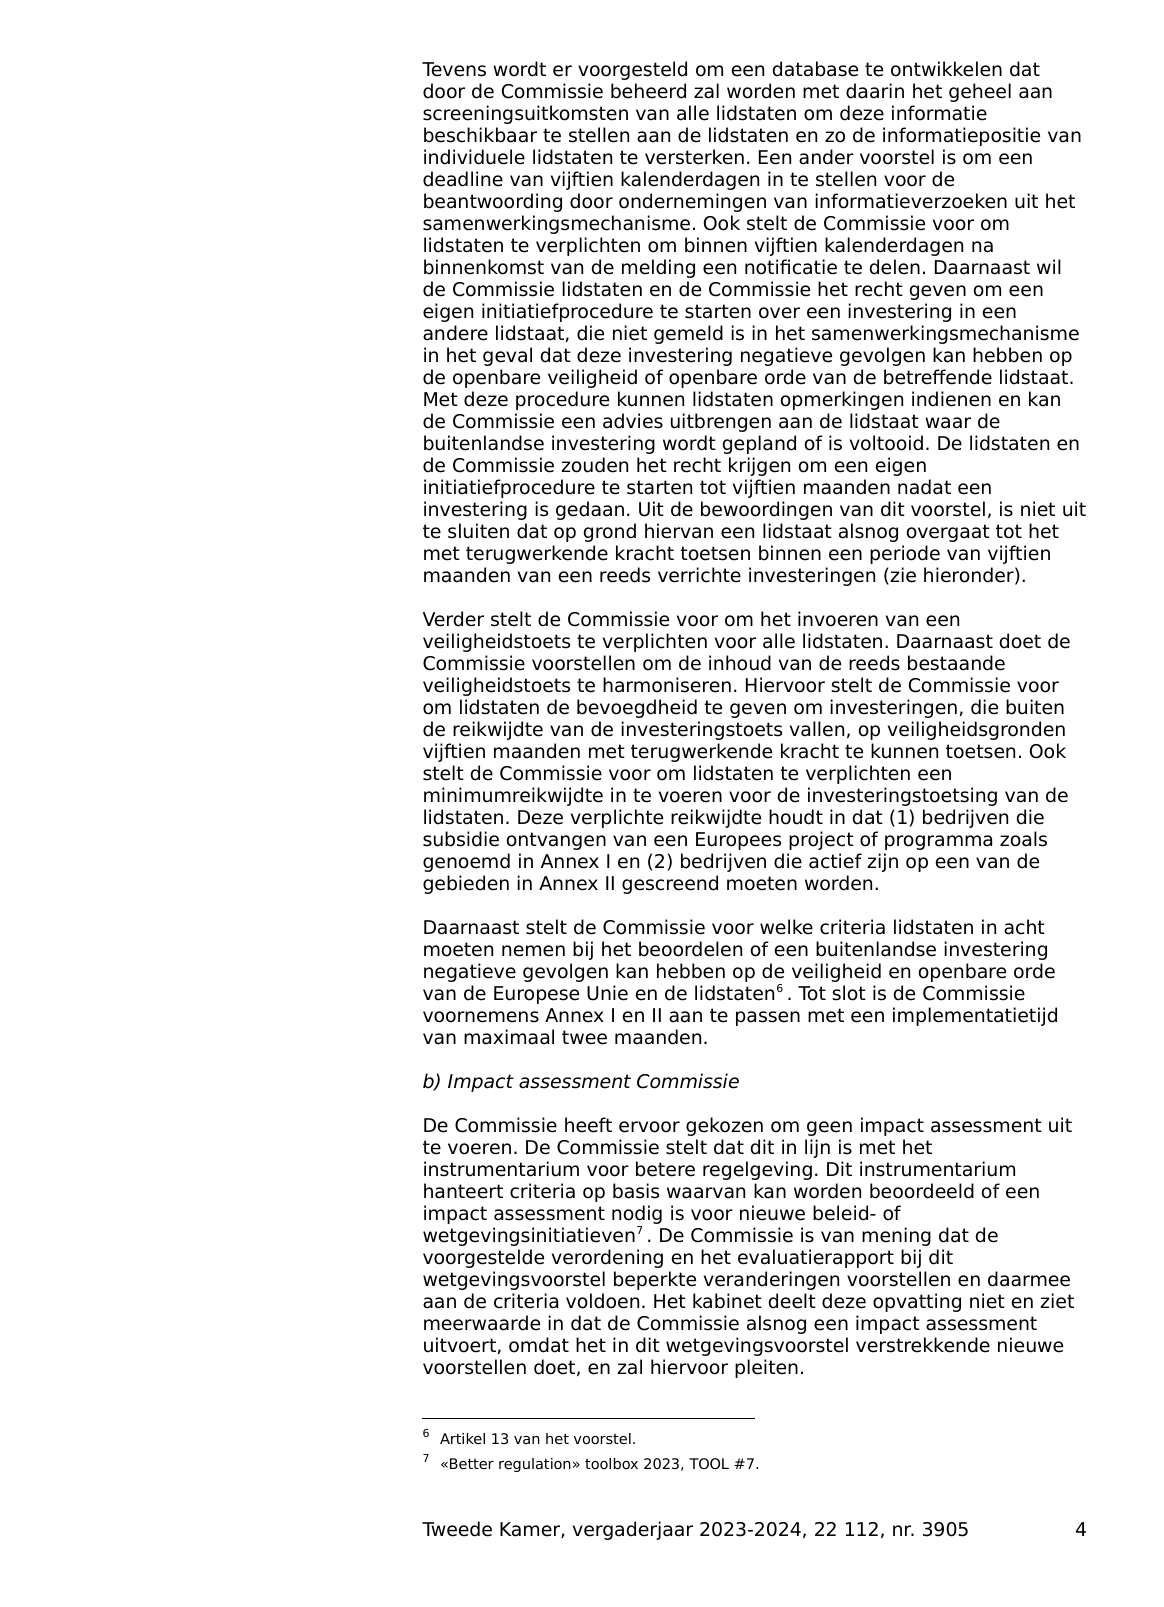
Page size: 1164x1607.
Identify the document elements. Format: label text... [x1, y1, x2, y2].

text Daarnaast stelt de Commissie voor welke criteria lidstaten in acht moeten nemen bij het beoordelen of een buitenlandse investering negatieve gevolgen kan hebben op de veiligheid en openbare orde van de Europese Unie en de lidstaten. Tot slot is de Commissie voornemens Annex I en II aan te passen met een implementatietijd van maximaal twee maanden. [422, 917, 1087, 1048]
text Tevens wordt er voorgesteld om een database te ontwikkelen dat door de Commissie beheerd zal worden met daarin het geheel aan screeningsuitkomsten van alle lidstaten om deze informatie beschikbaar te stellen aan de lidstaten en zo de informatiepositie van individuele lidstaten te versterken. Een ander voorstel is om een deadline van vijftien kalenderdagen in te stellen voor de beantwoording door ondernemingen van informatieverzoeken uit het samenwerkingsmechanisme. Ook stelt de Commissie voor om lidstaten te verplichten om binnen vijftien kalenderdagen na binnenkomst van de melding een notificatie te delen. Daarnaast wil de Commissie lidstaten en de Commissie het recht geven om een eigen initiatiefprocedure te starten over een investering in een andere lidstaat, die niet gemeld is in het samenwerkingsmechanisme in het geval dat deze investering negatieve gevolgen kan hebben op de openbare veiligheid of openbare orde van de betreffende lidstaat. Met deze procedure kunnen lidstaten opmerkingen indienen en kan de Commissie een advies uitbrengen aan de lidstaat waar de buitenlandse investering wordt gepland of is voltooid. De lidstaten en de Commissie zouden het recht krijgen om een eigen initiatiefprocedure te starten tot vijftien maanden nadat een investering is gedaan. Uit de bewoordingen van dit voorstel, is niet uit te sluiten dat op grond hiervan een lidstaat alsnog overgaat tot het met terugwerkende kracht toetsen binnen een periode van vijftien maanden van een reeds verrichte investeringen (zie hieronder). [422, 59, 1087, 587]
subtitle b) Impact assessment Commissie [422, 1071, 1087, 1093]
text De Commissie heeft ervoor gekozen om geen impact assessment uit te voeren. De Commissie stelt dat dit in lijn is met het instrumentarium voor betere regelgeving. Dit instrumentarium hanteert criteria op basis waarvan kan worden beoordeeld of een impact assessment nodig is voor nieuwe beleid- of wetgevingsinitiatieven. De Commissie is van mening dat de voorgestelde verordening en het evaluatierapport bij dit wetgevingsvoorstel beperkte veranderingen voorstellen en daarmee aan de criteria voldoen. Het kabinet deelt deze opvatting niet en ziet meerwaarde in dat de Commissie alsnog een impact assessment uitvoert, omdat het in dit wetgevingsvoorstel verstrekkende nieuwe voorstellen doet, en zal hiervoor pleiten. [422, 1115, 1087, 1379]
text «Better regulation» toolbox 2023, TOOL #7. [422, 1452, 1087, 1474]
text Artikel 13 van het voorstel. [422, 1427, 1087, 1449]
text Verder stelt de Commissie voor om het invoeren van een veiligheidstoets te verplichten voor alle lidstaten. Daarnaast doet de Commissie voorstellen om de inhoud van de reeds bestaande veiligheidstoets te harmoniseren. Hiervoor stelt de Commissie voor om lidstaten de bevoegdheid te geven om investeringen, die buiten de reikwijdte van de investeringstoets vallen, op veiligheidsgronden vijftien maanden met terugwerkende kracht te kunnen toetsen. Ook stelt de Commissie voor om lidstaten te verplichten een minimumreikwijdte in te voeren voor de investeringstoetsing van de lidstaten. Deze verplichte reikwijdte houdt in dat (1) bedrijven die subsidie ontvangen van een Europees project of programma zoals genoemd in Annex I en (2) bedrijven die actief zijn op een van de gebieden in Annex II gescreend moeten worden. [422, 609, 1087, 894]
